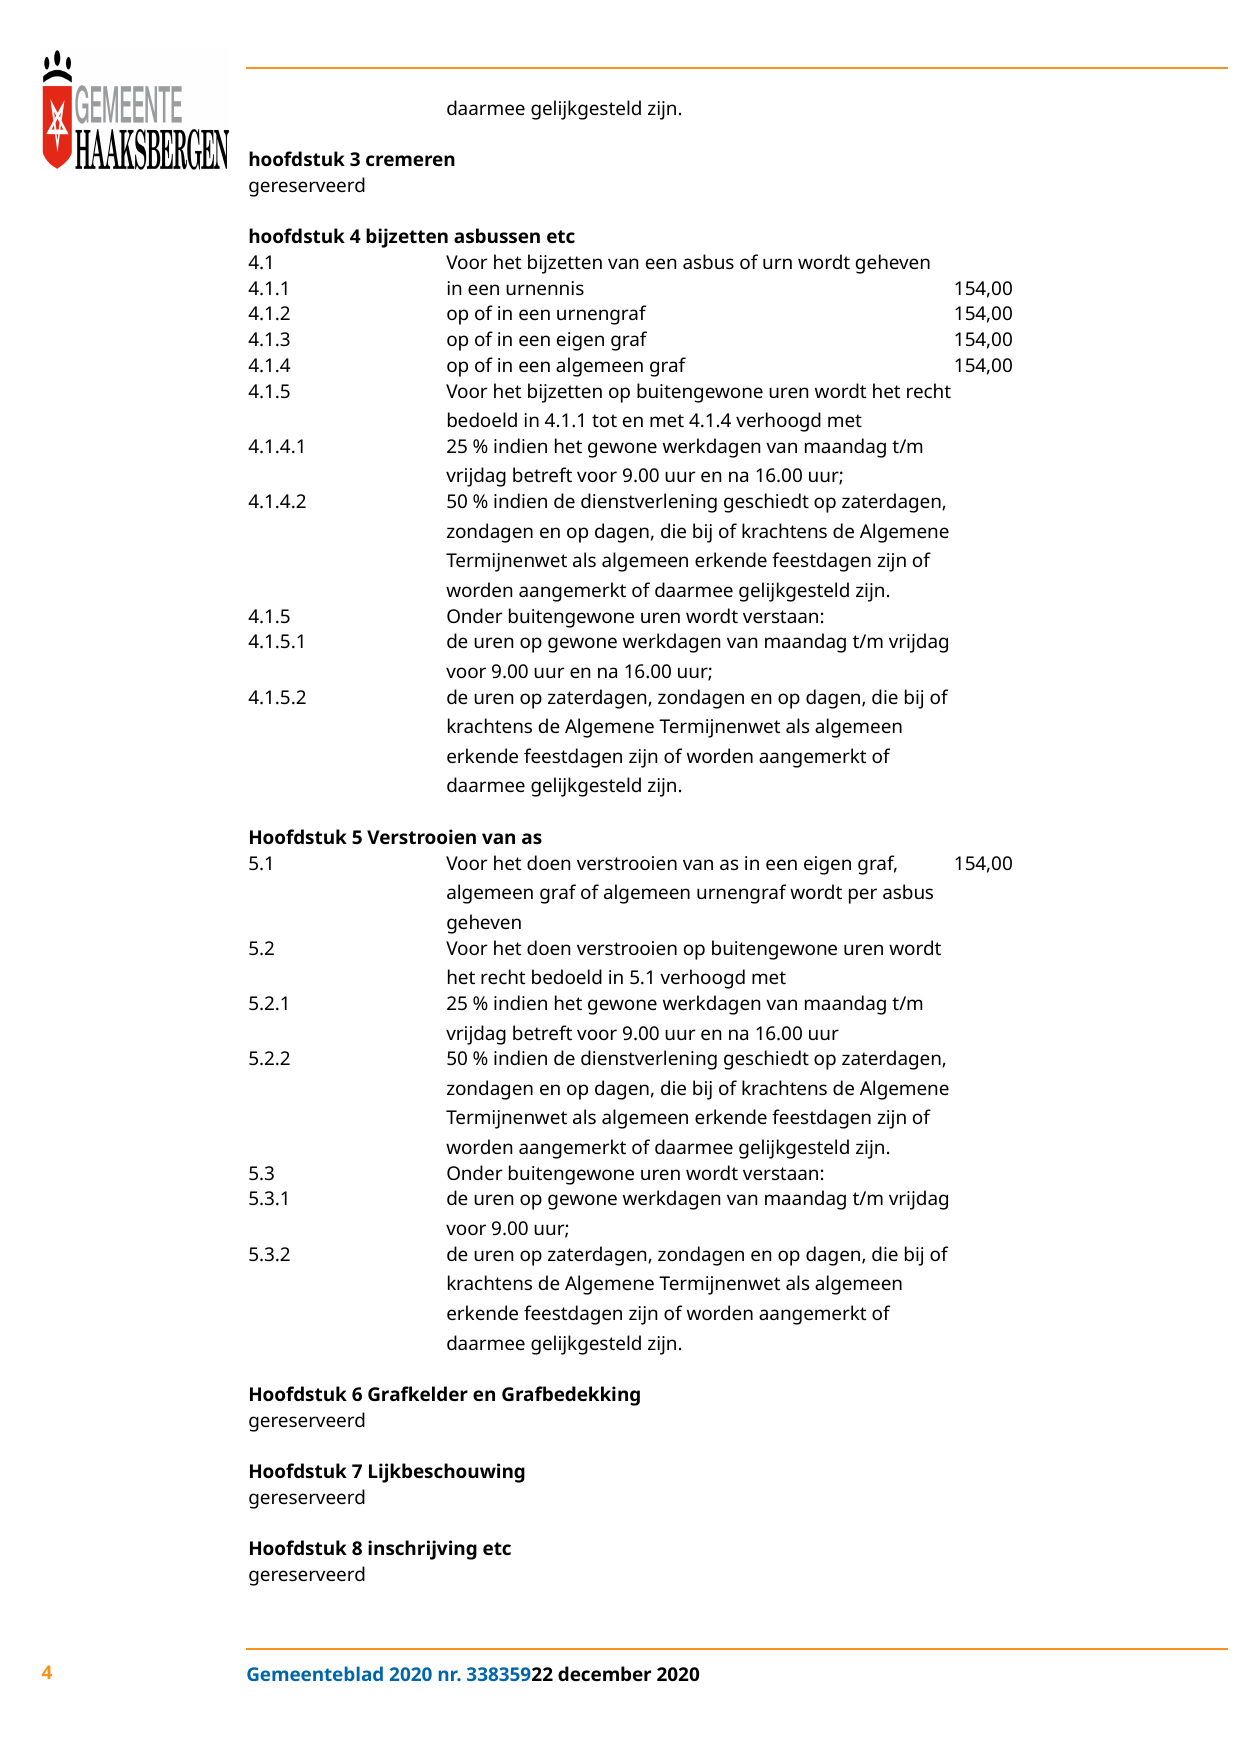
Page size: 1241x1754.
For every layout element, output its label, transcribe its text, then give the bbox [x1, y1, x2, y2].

table_cell 5.2 [248, 935, 446, 990]
table_cell [954, 198, 1152, 223]
table_cell 50 % indien de dienstverlening geschiedt op zaterdagen, zondagen en op dagen, die bij of krachtens de Algemene Termijnenwet als algemeen erkende feestdagen zijn of worden aangemerkt of daarmee gelijkgesteld zijn. [446, 489, 954, 603]
table_cell [248, 1433, 446, 1458]
table_cell [954, 684, 1152, 798]
table_cell Hoofdstuk 5 Verstrooien van as [248, 824, 954, 850]
table_cell [954, 224, 1152, 249]
table_cell [954, 121, 1152, 146]
table_cell 50 % indien de dienstverlening geschiedt op zaterdagen, zondagen en op dagen, die bij of krachtens de Algemene Termijnenwet als algemeen erkende feestdagen zijn of worden aangemerkt of daarmee gelijkgesteld zijn. [446, 1045, 954, 1160]
table_cell [954, 1458, 1152, 1484]
table_cell de uren op gewone werkdagen van maandag t/m vrijdag voor 9.00 uur; [446, 1186, 954, 1241]
table_cell 4.1.5 [248, 603, 446, 629]
table_cell [954, 603, 1152, 629]
table_cell 4.1.5 [248, 378, 446, 433]
table_cell [954, 824, 1152, 850]
table_cell 25 % indien het gewone werkdagen van maandag t/m vrijdag betreft voor 9.00 uur en na 16.00 uur [446, 990, 954, 1045]
table_cell hoofdstuk 3 cremeren [248, 146, 954, 172]
table_cell [954, 1510, 1152, 1536]
table_cell [954, 378, 1152, 433]
table_cell de uren op zaterdagen, zondagen en op dagen, die bij of krachtens de Algemene Termijnenwet als algemeen erkende feestdagen zijn of worden aangemerkt of daarmee gelijkgesteld zijn. [446, 684, 954, 798]
table_cell [446, 1510, 954, 1536]
table_cell 4.1.3 [248, 326, 446, 352]
table_cell [954, 146, 1152, 172]
table_cell [954, 1381, 1152, 1407]
table_cell [954, 629, 1152, 684]
table_cell Onder buitengewone uren wordt verstaan: [446, 603, 954, 629]
table_cell 4.1.5.2 [248, 684, 446, 798]
table_cell [248, 1510, 446, 1536]
table_cell gereserveerd [248, 172, 954, 198]
table_cell de uren op gewone werkdagen van maandag t/m vrijdag voor 9.00 uur en na 16.00 uur; [446, 629, 954, 684]
table_cell de uren op zaterdagen, zondagen en op dagen, die bij of krachtens de Algemene Termijnenwet als algemeen erkende feestdagen zijn of worden aangemerkt of daarmee gelijkgesteld zijn. [446, 1241, 954, 1355]
table_cell 4.1.5.1 [248, 629, 446, 684]
table_cell daarmee gelijkgesteld zijn. [446, 95, 954, 121]
table_cell [954, 172, 1152, 198]
table_cell 154,00 [954, 301, 1152, 326]
picture [41, 47, 231, 172]
table_cell 5.1 [248, 850, 446, 935]
table_cell [248, 95, 446, 121]
table_cell [446, 799, 954, 824]
table_cell Voor het bijzetten op buitengewone uren wordt het recht bedoeld in 4.1.1 tot en met 4.1.4 verhoogd met [446, 378, 954, 433]
table_cell [954, 935, 1152, 990]
table_cell Onder buitengewone uren wordt verstaan: [446, 1160, 954, 1186]
table_cell 4.1.4.1 [248, 433, 446, 488]
table_cell [954, 990, 1152, 1045]
table_cell [954, 1241, 1152, 1355]
table_cell 154,00 [954, 326, 1152, 352]
table_cell [954, 433, 1152, 488]
table_cell [248, 799, 446, 824]
table_cell [954, 1355, 1152, 1381]
table_cell [446, 121, 954, 146]
table_cell 4.1.4 [248, 352, 446, 378]
table_cell op of in een algemeen graf [446, 352, 954, 378]
table_cell 5.3.2 [248, 1241, 446, 1355]
table_cell [248, 121, 446, 146]
table_cell Voor het doen verstrooien op buitengewone uren wordt het recht bedoeld in 5.1 verhoogd met [446, 935, 954, 990]
table_cell gereserveerd [248, 1561, 954, 1587]
table_cell 5.2.1 [248, 990, 446, 1045]
table_cell 5.3.1 [248, 1186, 446, 1241]
table_cell Voor het doen verstrooien van as in een eigen graf, algemeen graf of algemeen urnengraf wordt per asbus geheven [446, 850, 954, 935]
table_cell [954, 1561, 1152, 1587]
table_cell [954, 1536, 1152, 1561]
table_cell Hoofdstuk 8 inschrijving etc [248, 1536, 954, 1561]
table_cell [954, 799, 1152, 824]
table_cell [954, 1160, 1152, 1186]
table_cell 154,00 [954, 275, 1152, 301]
table_cell 5.3 [248, 1160, 446, 1186]
table_cell [954, 489, 1152, 603]
table_cell [248, 1355, 446, 1381]
table_cell 4.1.1 [248, 275, 446, 301]
table_cell [248, 198, 446, 223]
table_cell [954, 1484, 1152, 1510]
table_cell op of in een urnengraf [446, 301, 954, 326]
table_cell [446, 1433, 954, 1458]
table_cell [954, 1407, 1152, 1433]
table_cell Hoofdstuk 7 Lijkbeschouwing [248, 1458, 954, 1484]
table_cell [954, 1433, 1152, 1458]
table_cell hoofdstuk 4 bijzetten asbussen etc [248, 224, 954, 249]
table_cell 4.1.4.2 [248, 489, 446, 603]
table_cell 154,00 [954, 850, 1152, 935]
table_cell [954, 1045, 1152, 1160]
table_cell op of in een eigen graf [446, 326, 954, 352]
table_cell gereserveerd [248, 1484, 954, 1510]
table_cell 4.1.2 [248, 301, 446, 326]
table_cell [446, 1355, 954, 1381]
table_cell in een urnennis [446, 275, 954, 301]
table_cell gereserveerd [248, 1407, 954, 1433]
table_cell 154,00 [954, 352, 1152, 378]
table_cell 4.1 [248, 249, 446, 275]
table_cell [954, 95, 1152, 121]
table_cell [954, 249, 1152, 275]
table_cell [954, 1186, 1152, 1241]
table_cell Voor het bijzetten van een asbus of urn wordt geheven [446, 249, 954, 275]
table_cell 25 % indien het gewone werkdagen van maandag t/m vrijdag betreft voor 9.00 uur en na 16.00 uur; [446, 433, 954, 488]
table_cell Hoofdstuk 6 Grafkelder en Grafbedekking [248, 1381, 954, 1407]
table_cell 5.2.2 [248, 1045, 446, 1160]
table_cell [446, 198, 954, 223]
